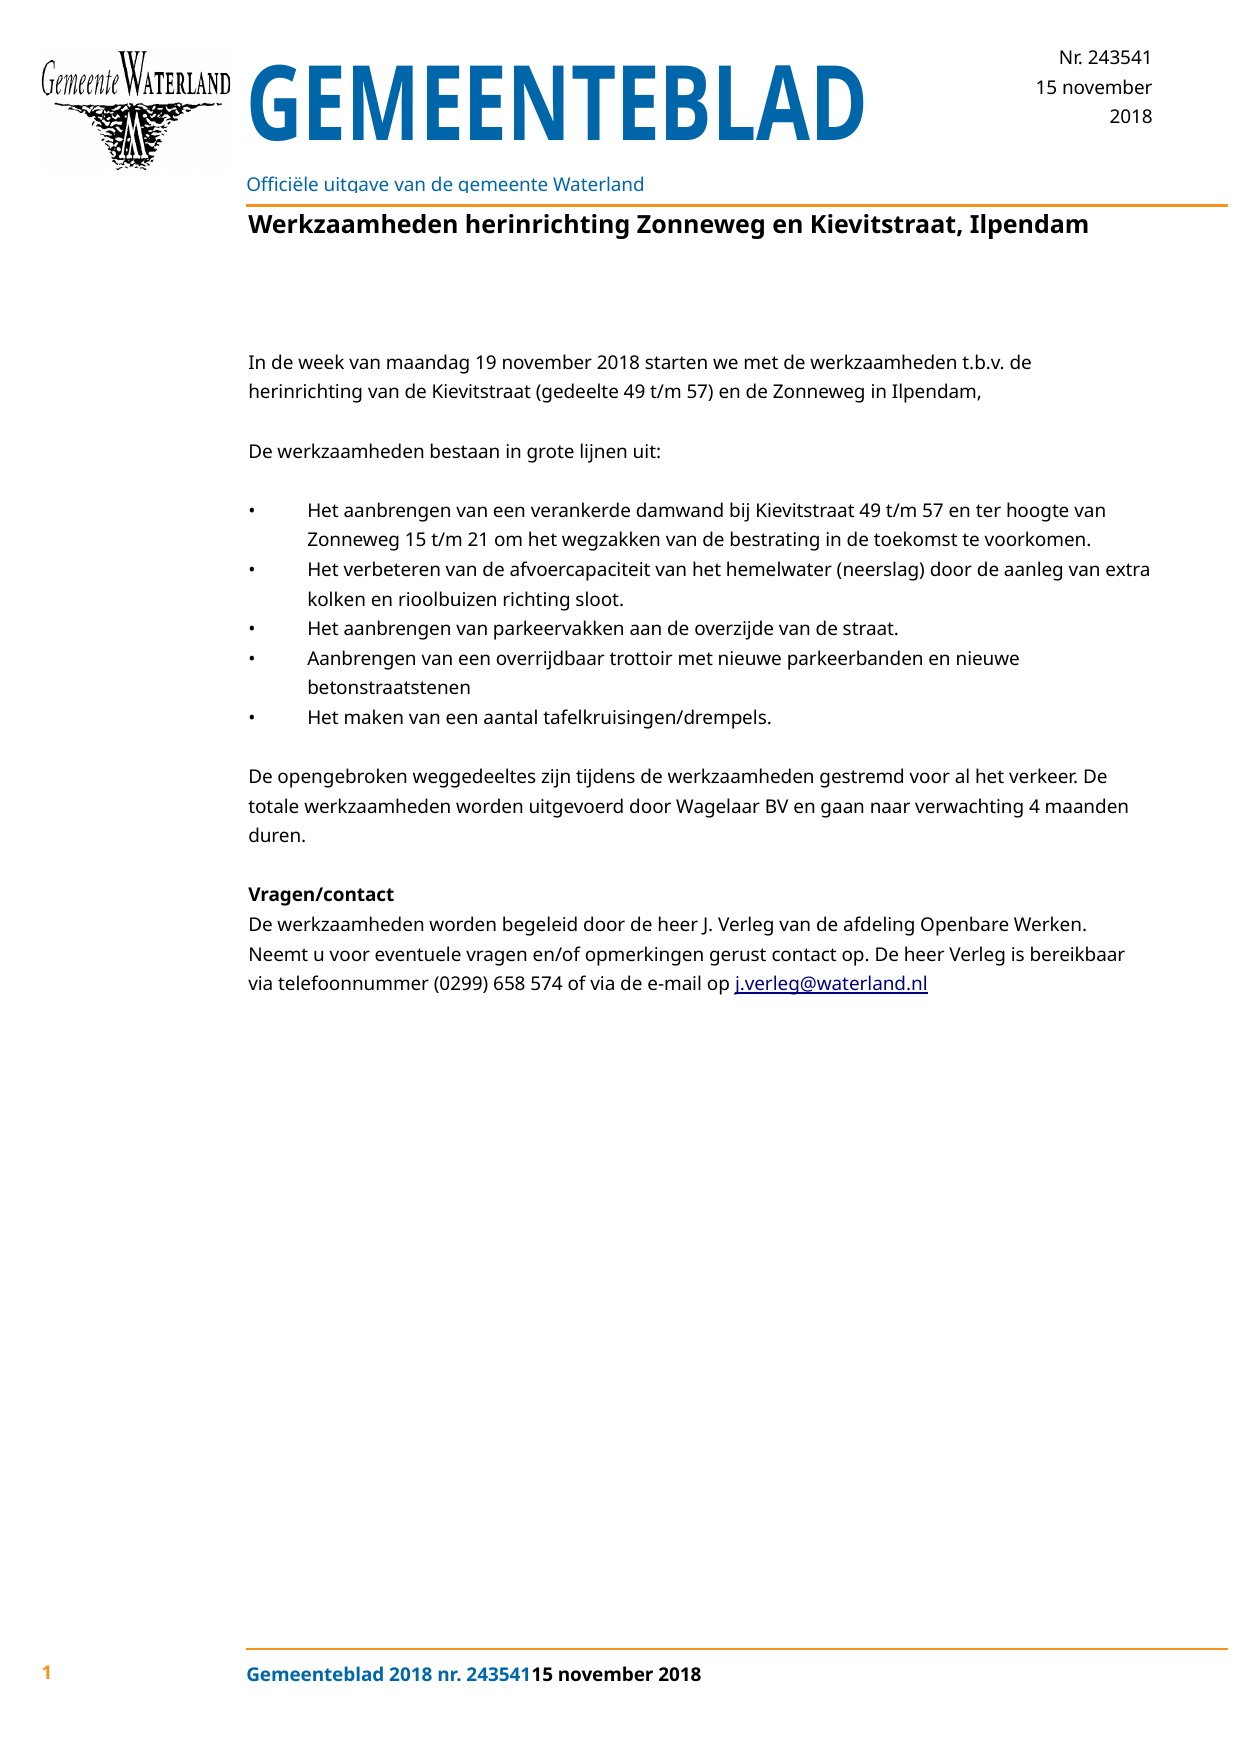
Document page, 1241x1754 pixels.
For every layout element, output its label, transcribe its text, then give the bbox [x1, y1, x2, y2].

text Vragen/contact [248, 882, 1152, 907]
text De opengebroken weggedeeltes zijn tijdens de werkzaamheden gestremd voor al het verkeer. De totale werkzaamheden worden uitgevoerd door Wagelaar BV en gaan naar verwachting 4 maanden duren. [248, 763, 1152, 848]
picture [41, 47, 231, 172]
text De werkzaamheden worden begeleid door de heer J. Verleg van de afdeling Openbare Werken. Neemt u voor eventuele vragen en/of opmerkingen gerust contact op. De heer Verleg is bereikbaar via telefoonnummer (0299) 658 574 of via de e-mail op j.verleg@waterland.nl [248, 911, 1152, 996]
text Werkzaamheden herinrichting Zonneweg en Kievitstraat, Ilpendam [248, 207, 1152, 241]
list Het verbeteren van de afvoercapaciteit van het hemelwater (neerslag) door de aanleg van extra kolken en rioolbuizen richting sloot. [248, 556, 1152, 612]
list Aanbrengen van een overrijdbaar trottoir met nieuwe parkeerbanden en nieuwe betonstraatstenen [248, 645, 1152, 700]
list Het maken van een aantal tafelkruisingen/drempels. [248, 704, 1152, 730]
list Het aanbrengen van een verankerde damwand bij Kievitstraat 49 t/m 57 en ter hoogte van Zonneweg 15 t/m 21 om het wegzakken van de bestrating in de toekomst te voorkomen. [248, 497, 1152, 552]
text In de week van maandag 19 november 2018 starten we met de werkzaamheden t.b.v. de herinrichting van de Kievitstraat (gedeelte 49 t/m 57) en de Zonneweg in Ilpendam, [248, 349, 1152, 404]
list Het aanbrengen van parkeervakken aan de overzijde van de straat. [248, 615, 1152, 641]
text De werkzaamheden bestaan in grote lijnen uit: [248, 438, 1152, 464]
